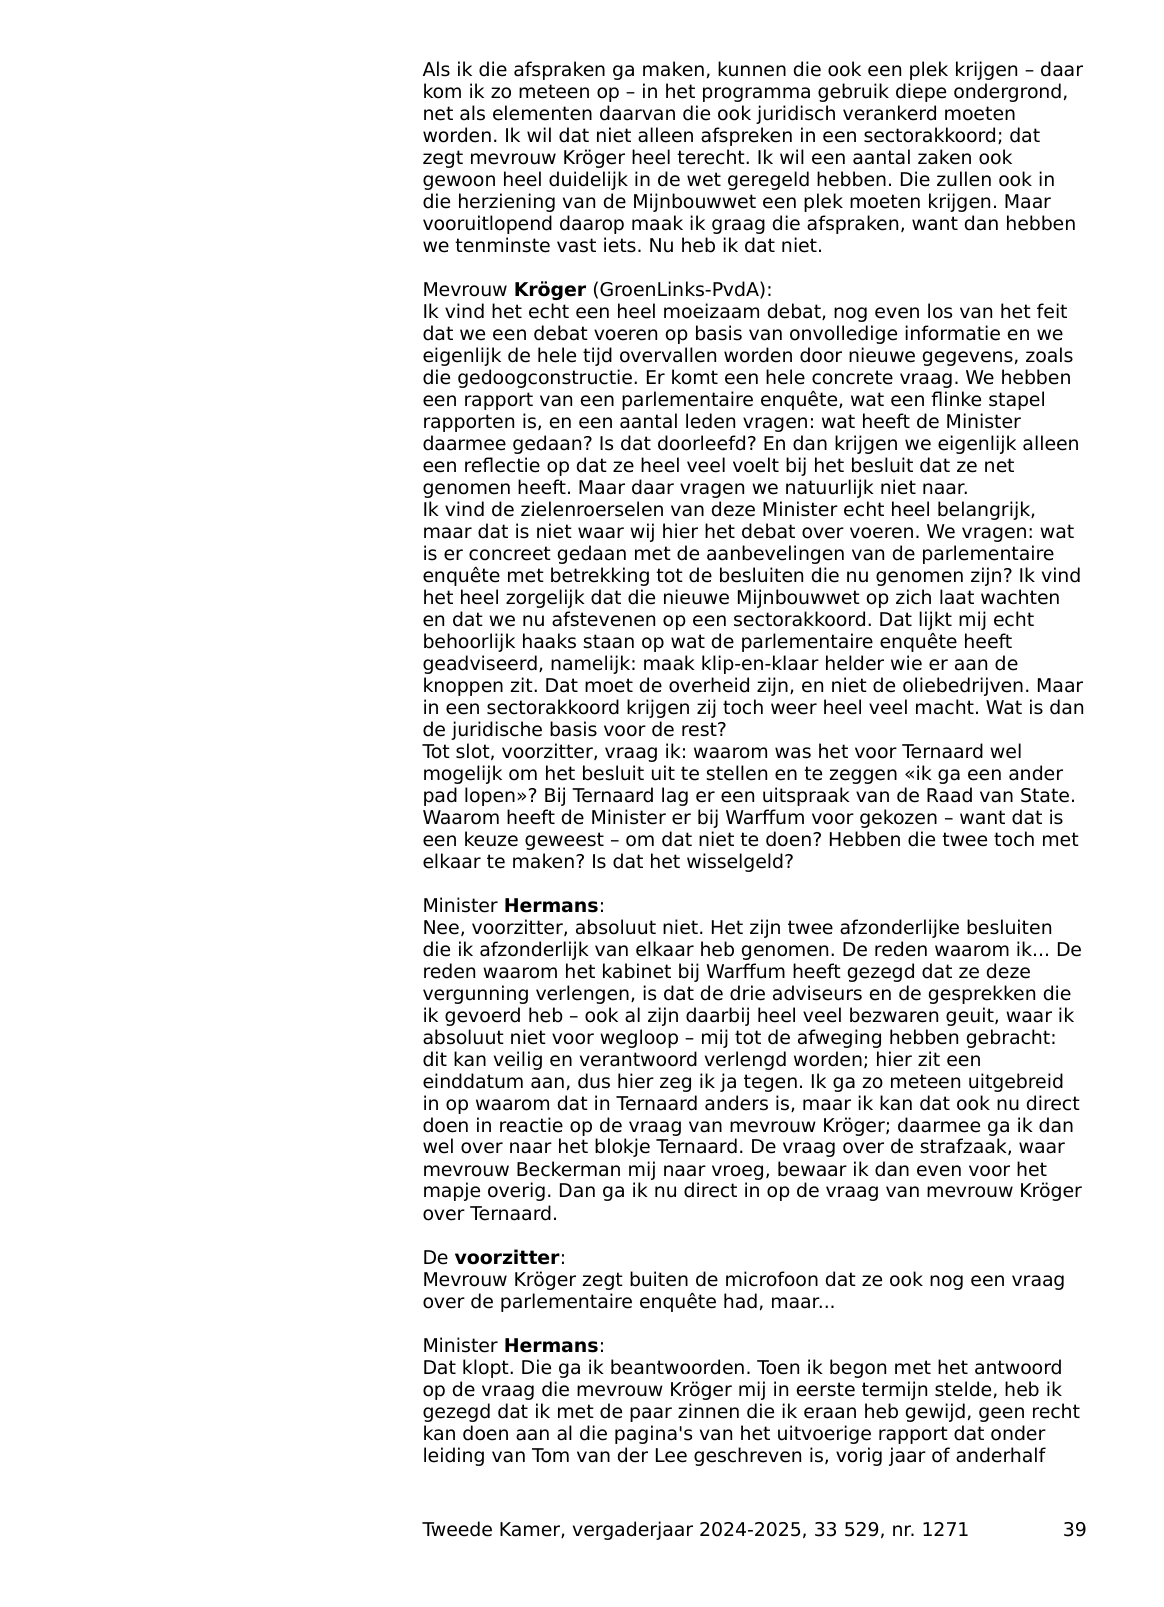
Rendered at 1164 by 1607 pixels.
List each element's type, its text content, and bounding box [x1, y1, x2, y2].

text Mevrouw Kröger zegt buiten de microfoon dat ze ook nog een vraag over de parlementaire enquête had, maar... [422, 1268, 1087, 1312]
text Ik vind de zielenroerselen van deze Minister echt heel belangrijk, maar dat is niet waar wij hier het debat over voeren. We vragen: wat is er concreet gedaan met de aanbevelingen van de parlementaire enquête met betrekking tot de besluiten die nu genomen zijn? Ik vind het heel zorgelijk dat die nieuwe Mijnbouwwet op zich laat wachten en dat we nu afstevenen op een sectorakkoord. Dat lijkt mij echt behoorlijk haaks staan op wat de parlementaire enquête heeft geadviseerd, namelijk: maak klip-en-klaar helder wie er aan de knoppen zit. Dat moet de overheid zijn, en niet de oliebedrijven. Maar in een sectorakkoord krijgen zij toch weer heel veel macht. Wat is dan de juridische basis voor de rest? [422, 499, 1087, 741]
text Ik vind het echt een heel moeizaam debat, nog even los van het feit dat we een debat voeren op basis van onvolledige informatie en we eigenlijk de hele tijd overvallen worden door nieuwe gegevens, zoals die gedoogconstructie. Er komt een hele concrete vraag. We hebben een rapport van een parlementaire enquête, wat een flinke stapel rapporten is, en een aantal leden vragen: wat heeft de Minister daarmee gedaan? Is dat doorleefd? En dan krijgen we eigenlijk alleen een reflectie op dat ze heel veel voelt bij het besluit dat ze net genomen heeft. Maar daar vragen we natuurlijk niet naar. [422, 301, 1087, 499]
text Tot slot, voorzitter, vraag ik: waarom was het voor Ternaard wel mogelijk om het besluit uit te stellen en te zeggen «ik ga een ander pad lopen»? Bij Ternaard lag er een uitspraak van de Raad van State. Waarom heeft de Minister er bij Warffum voor gekozen – want dat is een keuze geweest – om dat niet te doen? Hebben die twee toch met elkaar te maken? Is dat het wisselgeld? [422, 741, 1087, 872]
text Dat klopt. Die ga ik beantwoorden. Toen ik begon met het antwoord op de vraag die mevrouw Kröger mij in eerste termijn stelde, heb ik gezegd dat ik met de paar zinnen die ik eraan heb gewijd, geen recht kan doen aan al die pagina's van het uitvoerige rapport dat onder leiding van Tom van der Lee geschreven is, vorig jaar of anderhalf [422, 1357, 1087, 1467]
text Nee, voorzitter, absoluut niet. Het zijn twee afzonderlijke besluiten die ik afzonderlijk van elkaar heb genomen. De reden waarom ik... De reden waarom het kabinet bij Warffum heeft gezegd dat ze deze vergunning verlengen, is dat de drie adviseurs en de gesprekken die ik gevoerd heb – ook al zijn daarbij heel veel bezwaren geuit, waar ik absoluut niet voor wegloop – mij tot de afweging hebben gebracht: dit kan veilig en verantwoord verlengd worden; hier zit een einddatum aan, dus hier zeg ik ja tegen. Ik ga zo meteen uitgebreid in op waarom dat in Ternaard anders is, maar ik kan dat ook nu direct doen in reactie op de vraag van mevrouw Kröger; daarmee ga ik dan wel over naar het blokje Ternaard. De vraag over de strafzaak, waar mevrouw Beckerman mij naar vroeg, bewaar ik dan even voor het mapje overig. Dan ga ik nu direct in op de vraag van mevrouw Kröger over Ternaard. [422, 917, 1087, 1224]
text De voorzitter: [422, 1247, 1087, 1268]
text Minister Hermans: [422, 895, 1087, 917]
text Mevrouw Kröger (GroenLinks-PvdA): [422, 279, 1087, 301]
text Als ik die afspraken ga maken, kunnen die ook een plek krijgen – daar kom ik zo meteen op – in het programma gebruik diepe ondergrond, net als elementen daarvan die ook juridisch verankerd moeten worden. Ik wil dat niet alleen afspreken in een sectorakkoord; dat zegt mevrouw Kröger heel terecht. Ik wil een aantal zaken ook gewoon heel duidelijk in de wet geregeld hebben. Die zullen ook in die herziening van de Mijnbouwwet een plek moeten krijgen. Maar vooruitlopend daarop maak ik graag die afspraken, want dan hebben we tenminste vast iets. Nu heb ik dat niet. [422, 59, 1087, 257]
text Minister Hermans: [422, 1335, 1087, 1357]
